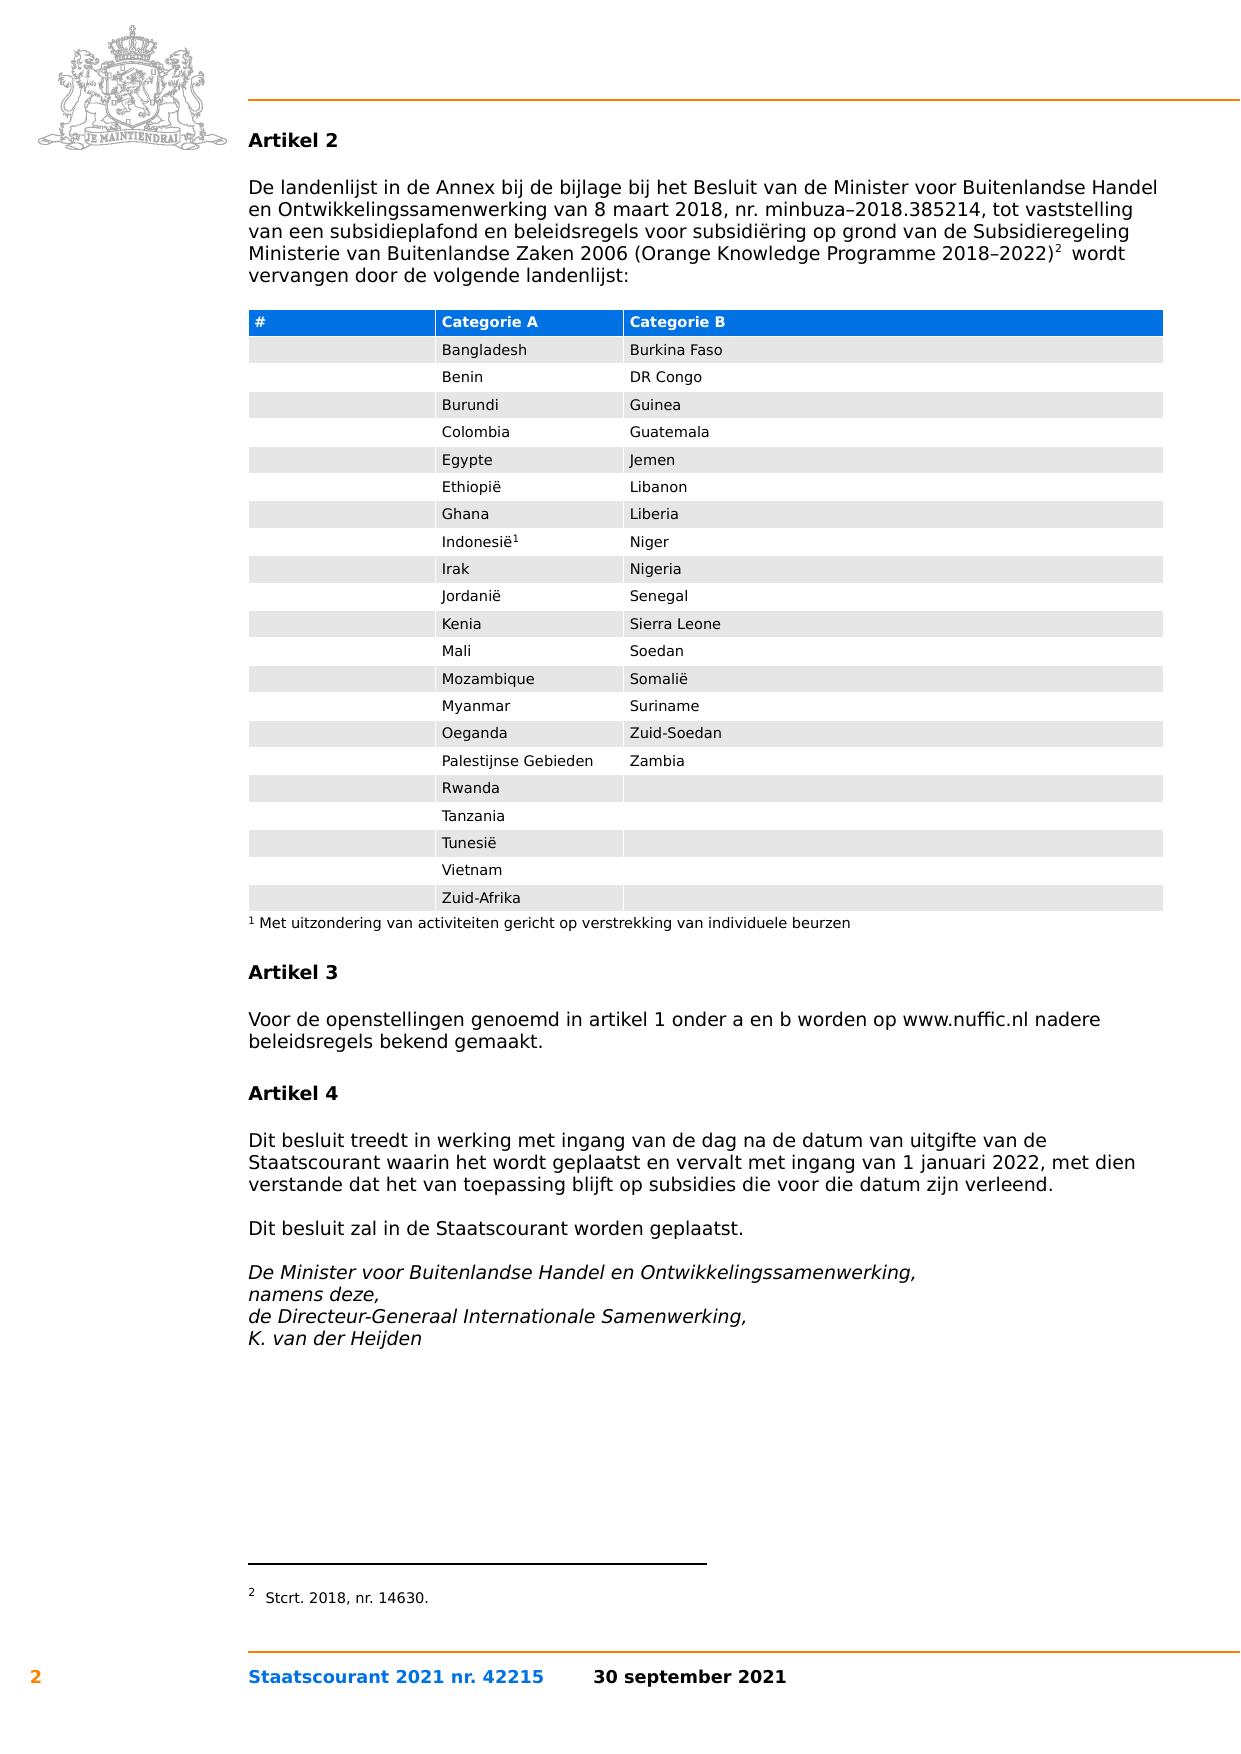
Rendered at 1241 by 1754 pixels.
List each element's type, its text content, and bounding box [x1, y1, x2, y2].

table_cell Burkina Faso [624, 337, 1163, 363]
table_cell Jemen [624, 447, 1163, 473]
table_cell Ethiopië [436, 474, 623, 500]
table_cell Mozambique [436, 666, 623, 692]
text Dit besluit treedt in werking met ingang van de dag na de datum van uitgifte van de Staatscourant waarin het wordt geplaatst en vervalt met ingang van 1 januari 2022, met dien verstande dat het van toepassing blijft op subsidies die voor die datum zijn verleend. [248, 1130, 1163, 1196]
table_cell Tunesië [436, 830, 623, 857]
table_cell [249, 666, 435, 692]
table_cell [249, 474, 435, 500]
table_header Categorie B [624, 310, 1163, 336]
table_cell Soedan [624, 639, 1163, 665]
table_cell Rwanda [436, 775, 623, 802]
table_cell [249, 419, 435, 446]
table_cell Irak [436, 556, 623, 583]
text Stcrt. 2018, nr. 14630. [248, 1586, 1163, 1608]
table_cell [249, 501, 435, 528]
table_cell Benin [436, 365, 623, 391]
table_cell Zambia [624, 748, 1163, 774]
table_cell Niger [624, 529, 1163, 555]
table_cell [249, 693, 435, 719]
table_cell Sierra Leone [624, 611, 1163, 637]
subtitle Artikel 2 [248, 130, 1163, 152]
table_cell Nigeria [624, 556, 1163, 583]
table_cell DR Congo [624, 365, 1163, 391]
table_cell Jordanië [436, 584, 623, 610]
picture [38, 25, 227, 150]
table_cell Kenia [436, 611, 623, 637]
table_cell Oeganda [436, 721, 623, 747]
table_cell Libanon [624, 474, 1163, 500]
table_cell Zuid-Soedan [624, 721, 1163, 747]
text Voor de openstellingen genoemd in artikel 1 onder a en b worden op www.nuffic.nl nadere beleidsregels bekend gemaakt. [248, 1009, 1163, 1053]
table_cell 1 Met uitzondering van activiteiten gericht op verstrekking van individuele beurzen [248, 913, 1163, 932]
table_cell Vietnam [436, 858, 623, 884]
table_cell [249, 611, 435, 637]
table_cell Bangladesh [436, 337, 623, 363]
table_cell Egypte [436, 447, 623, 473]
text Dit besluit zal in de Staatscourant worden geplaatst. [248, 1218, 1163, 1240]
table_cell [249, 556, 435, 583]
text De Minister voor Buitenlandse Handel en Ontwikkelingssamenwerking, namens deze, de Directeur-Generaal Internationale Samenwerking, K. van der Heijden [248, 1262, 1163, 1350]
table_cell Guatemala [624, 419, 1163, 446]
table_cell [249, 392, 435, 418]
table_cell Indonesië1 [436, 529, 623, 555]
subtitle Artikel 3 [248, 962, 1163, 984]
table_cell Senegal [624, 584, 1163, 610]
table_cell Tanzania [436, 803, 623, 829]
table_cell Burundi [436, 392, 623, 418]
table_cell [249, 748, 435, 774]
table_cell [249, 830, 435, 857]
table_cell [249, 858, 435, 884]
table_cell Somalië [624, 666, 1163, 692]
table_cell Myanmar [436, 693, 623, 719]
table_cell Liberia [624, 501, 1163, 528]
table_cell [624, 775, 1163, 802]
table_cell [624, 830, 1163, 857]
table_cell [249, 885, 435, 911]
table_header # [249, 310, 435, 336]
table_header Categorie A [436, 310, 623, 336]
text De landenlijst in de Annex bij de bijlage bij het Besluit van de Minister voor Buitenlandse Handel en Ontwikkelingssamenwerking van 8 maart 2018, nr. minbuza–2018.385214, tot vaststelling van een subsidieplafond en beleidsregels voor subsidiëring op grond van de Subsidieregeling Ministerie van Buitenlandse Zaken 2006 (Orange Knowledge Programme 2018–2022) wordt vervangen door de volgende landenlijst: [248, 177, 1163, 287]
table_cell Ghana [436, 501, 623, 528]
table_cell Mali [436, 639, 623, 665]
subtitle Artikel 4 [248, 1083, 1163, 1105]
table_cell [249, 337, 435, 363]
table_cell [249, 721, 435, 747]
table_cell [249, 803, 435, 829]
table_cell [249, 365, 435, 391]
table_cell [624, 803, 1163, 829]
table_cell [249, 529, 435, 555]
table_cell [624, 885, 1163, 911]
table_cell Suriname [624, 693, 1163, 719]
table_cell Guinea [624, 392, 1163, 418]
table_cell [249, 775, 435, 802]
table_cell Palestijnse Gebieden [436, 748, 623, 774]
table_cell Colombia [436, 419, 623, 446]
table_cell [249, 639, 435, 665]
table_cell [249, 584, 435, 610]
table_cell Zuid-Afrika [436, 885, 623, 911]
table_cell [249, 447, 435, 473]
table_cell [624, 858, 1163, 884]
